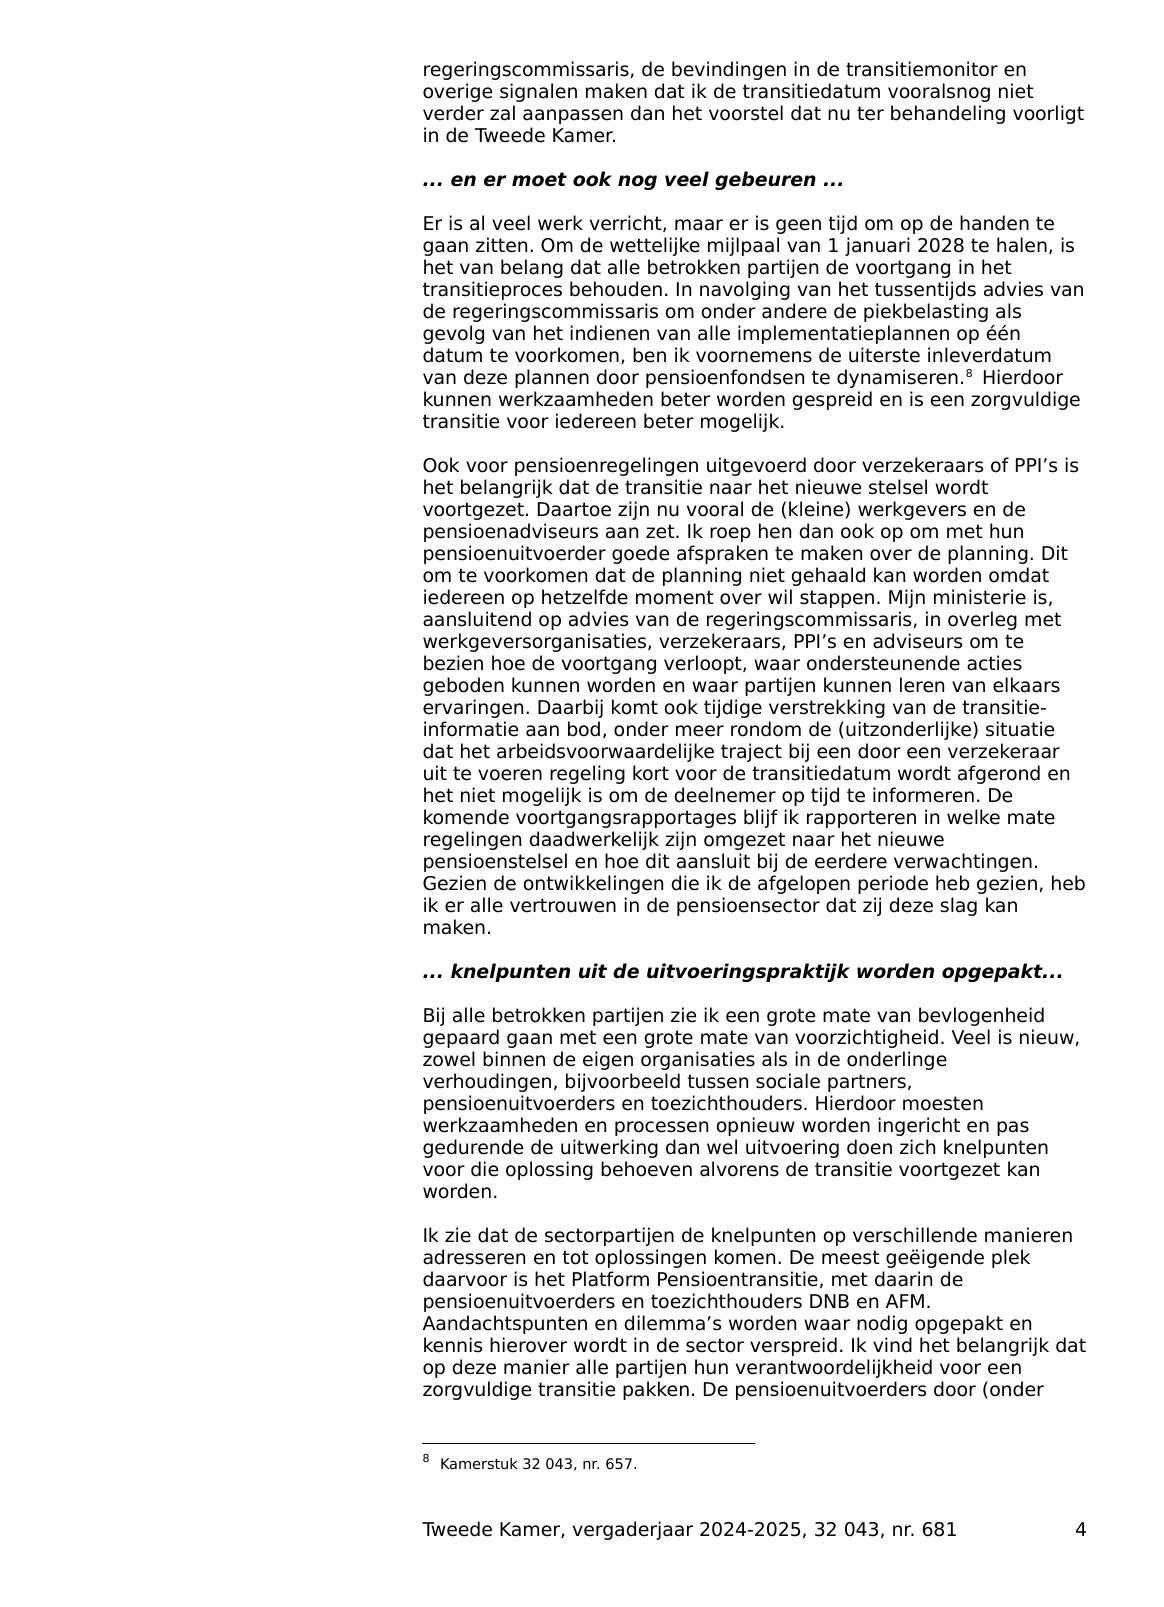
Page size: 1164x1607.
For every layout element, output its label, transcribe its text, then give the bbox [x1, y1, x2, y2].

subtitle ... en er moet ook nog veel gebeuren ... [422, 169, 1087, 191]
text Kamerstuk 32 043, nr. 657. [422, 1452, 1087, 1474]
text Ik zie dat de sectorpartijen de knelpunten op verschillende manieren adresseren en tot oplossingen komen. De meest geëigende plek daarvoor is het Platform Pensioentransitie, met daarin de pensioenuitvoerders en toezichthouders DNB en AFM. Aandachtspunten en dilemma’s worden waar nodig opgepakt en kennis hierover wordt in de sector verspreid. Ik vind het belangrijk dat op deze manier alle partijen hun verantwoordelijkheid voor een zorgvuldige transitie pakken. De pensioenuitvoerders door (onder [422, 1225, 1087, 1401]
subtitle ... knelpunten uit de uitvoeringspraktijk worden opgepakt... [422, 961, 1087, 983]
text regeringscommissaris, de bevindingen in de transitiemonitor en overige signalen maken dat ik de transitiedatum vooralsnog niet verder zal aanpassen dan het voorstel dat nu ter behandeling voorligt in de Tweede Kamer. [422, 59, 1087, 147]
text Bij alle betrokken partijen zie ik een grote mate van bevlogenheid gepaard gaan met een grote mate van voorzichtigheid. Veel is nieuw, zowel binnen de eigen organisaties als in de onderlinge verhoudingen, bijvoorbeeld tussen sociale partners, pensioenuitvoerders en toezichthouders. Hierdoor moesten werkzaamheden en processen opnieuw worden ingericht en pas gedurende de uitwerking dan wel uitvoering doen zich knelpunten voor die oplossing behoeven alvorens de transitie voortgezet kan worden. [422, 1005, 1087, 1203]
text Er is al veel werk verricht, maar er is geen tijd om op de handen te gaan zitten. Om de wettelijke mijlpaal van 1 januari 2028 te halen, is het van belang dat alle betrokken partijen de voortgang in het transitieproces behouden. In navolging van het tussentijds advies van de regeringscommissaris om onder andere de piekbelasting als gevolg van het indienen van alle implementatieplannen op één datum te voorkomen, ben ik voornemens de uiterste inleverdatum van deze plannen door pensioenfondsen te dynamiseren. Hierdoor kunnen werkzaamheden beter worden gespreid en is een zorgvuldige transitie voor iedereen beter mogelijk. [422, 213, 1087, 433]
text Ook voor pensioenregelingen uitgevoerd door verzekeraars of PPI’s is het belangrijk dat de transitie naar het nieuwe stelsel wordt voortgezet. Daartoe zijn nu vooral de (kleine) werkgevers en de pensioenadviseurs aan zet. Ik roep hen dan ook op om met hun pensioenuitvoerder goede afspraken te maken over de planning. Dit om te voorkomen dat de planning niet gehaald kan worden omdat iedereen op hetzelfde moment over wil stappen. Mijn ministerie is, aansluitend op advies van de regeringscommissaris, in overleg met werkgeversorganisaties, verzekeraars, PPI’s en adviseurs om te bezien hoe de voortgang verloopt, waar ondersteunende acties geboden kunnen worden en waar partijen kunnen leren van elkaars ervaringen. Daarbij komt ook tijdige verstrekking van de transitie-informatie aan bod, onder meer rondom de (uitzonderlijke) situatie dat het arbeidsvoorwaardelijke traject bij een door een verzekeraar uit te voeren regeling kort voor de transitiedatum wordt afgerond en het niet mogelijk is om de deelnemer op tijd te informeren. De komende voortgangsrapportages blijf ik rapporteren in welke mate regelingen daadwerkelijk zijn omgezet naar het nieuwe pensioenstelsel en hoe dit aansluit bij de eerdere verwachtingen. Gezien de ontwikkelingen die ik de afgelopen periode heb gezien, heb ik er alle vertrouwen in de pensioensector dat zij deze slag kan maken. [422, 455, 1087, 939]
